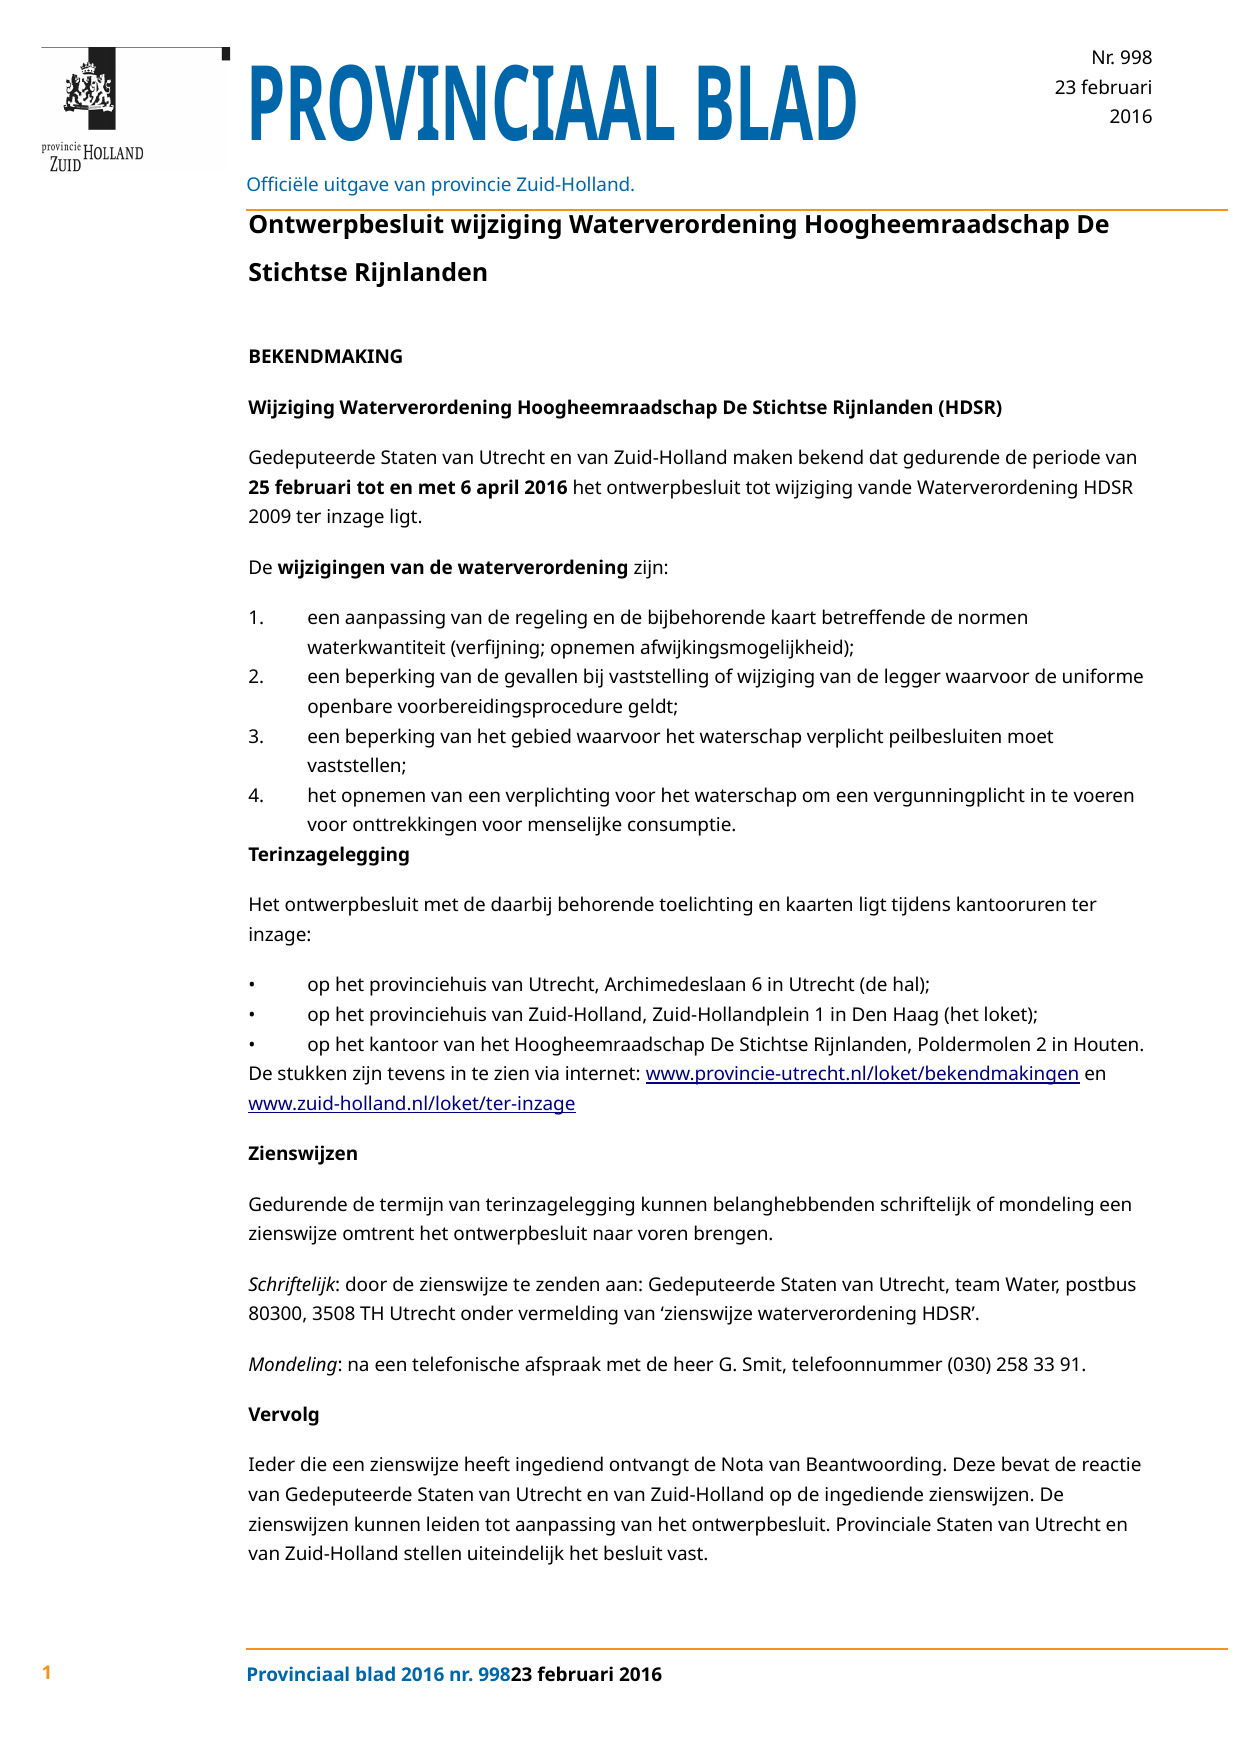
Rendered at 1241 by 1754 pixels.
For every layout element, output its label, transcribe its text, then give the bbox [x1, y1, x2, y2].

text Ontwerpbesluit wijziging Waterverordening Hoogheemraadschap De Stichtse Rijnlanden [248, 211, 1152, 288]
text Ieder die een zienswijze heeft ingediend ontvangt de Nota van Beantwoording. Deze bevat de reactie van Gedeputeerde Staten van Utrecht en van Zuid-Holland op de ingediende zienswijzen. De zienswijzen kunnen leiden tot aanpassing van het ontwerpbesluit. Provinciale Staten van Utrecht en van Zuid-Holland stellen uiteindelijk het besluit vast. [248, 1452, 1152, 1566]
text Schriftelijk: door de zienswijze te zenden aan: Gedeputeerde Staten van Utrecht, team Water, postbus 80300, 3508 TH Utrecht onder vermelding van ‘zienswijze waterverordening HDSR’. [248, 1271, 1152, 1326]
text Mondeling: na een telefonische afspraak met de heer G. Smit, telefoonnummer (030) 258 33 91. [248, 1351, 1152, 1376]
list een beperking van het gebied waarvoor het waterschap verplicht peilbesluiten moet vaststellen; [248, 723, 1152, 778]
text Het ontwerpbesluit met de daarbij behorende toelichting en kaarten ligt tijdens kantooruren ter inzage: [248, 892, 1152, 947]
text Gedeputeerde Staten van Utrecht en van Zuid-Holland maken bekend dat gedurende de periode van 25 februari tot en met 6 april 2016 het ontwerpbesluit tot wijziging vande Waterverordening HDSR 2009 ter inzage ligt. [248, 444, 1152, 529]
list een beperking van de gevallen bij vaststelling of wijziging van de legger waarvoor de uniforme openbare voorbereidingsprocedure geldt; [248, 664, 1152, 719]
list op het provinciehuis van Zuid-Holland, Zuid-Hollandplein 1 in Den Haag (het loket); [248, 1001, 1152, 1027]
list het opnemen van een verplichting voor het waterschap om een vergunningplicht in te voeren voor onttrekkingen voor menselijke consumptie. [248, 782, 1152, 837]
text Vervolg [248, 1401, 1152, 1427]
list een aanpassing van de regeling en de bijbehorende kaart betreffende de normen waterkwantiteit (verfijning; opnemen afwijkingsmogelijkheid); [248, 604, 1152, 660]
text Zienswijzen [248, 1140, 1152, 1166]
text Wijziging Waterverordening Hoogheemraadschap De Stichtse Rijnlanden (HDSR) [248, 394, 1152, 420]
text De wijzigingen van de waterverordening zijn: [248, 554, 1152, 580]
text Terinzagelegging [248, 841, 1152, 867]
text Gedurende de termijn van terinzagelegging kunnen belanghebbenden schriftelijk of mondeling een zienswijze omtrent het ontwerpbesluit naar voren brengen. [248, 1191, 1152, 1246]
picture [41, 47, 231, 172]
list op het kantoor van het Hoogheemraadschap De Stichtse Rijnlanden, Poldermolen 2 in Houten. [248, 1031, 1152, 1056]
list op het provinciehuis van Utrecht, Archimedeslaan 6 in Utrecht (de hal); [248, 972, 1152, 997]
text BEKENDMAKING [248, 344, 1152, 369]
text De stukken zijn tevens in te zien via internet: www.provincie-utrecht.nl/loket/bekendmakingen en www.zuid-holland.nl/loket/ter-inzage [248, 1060, 1152, 1116]
